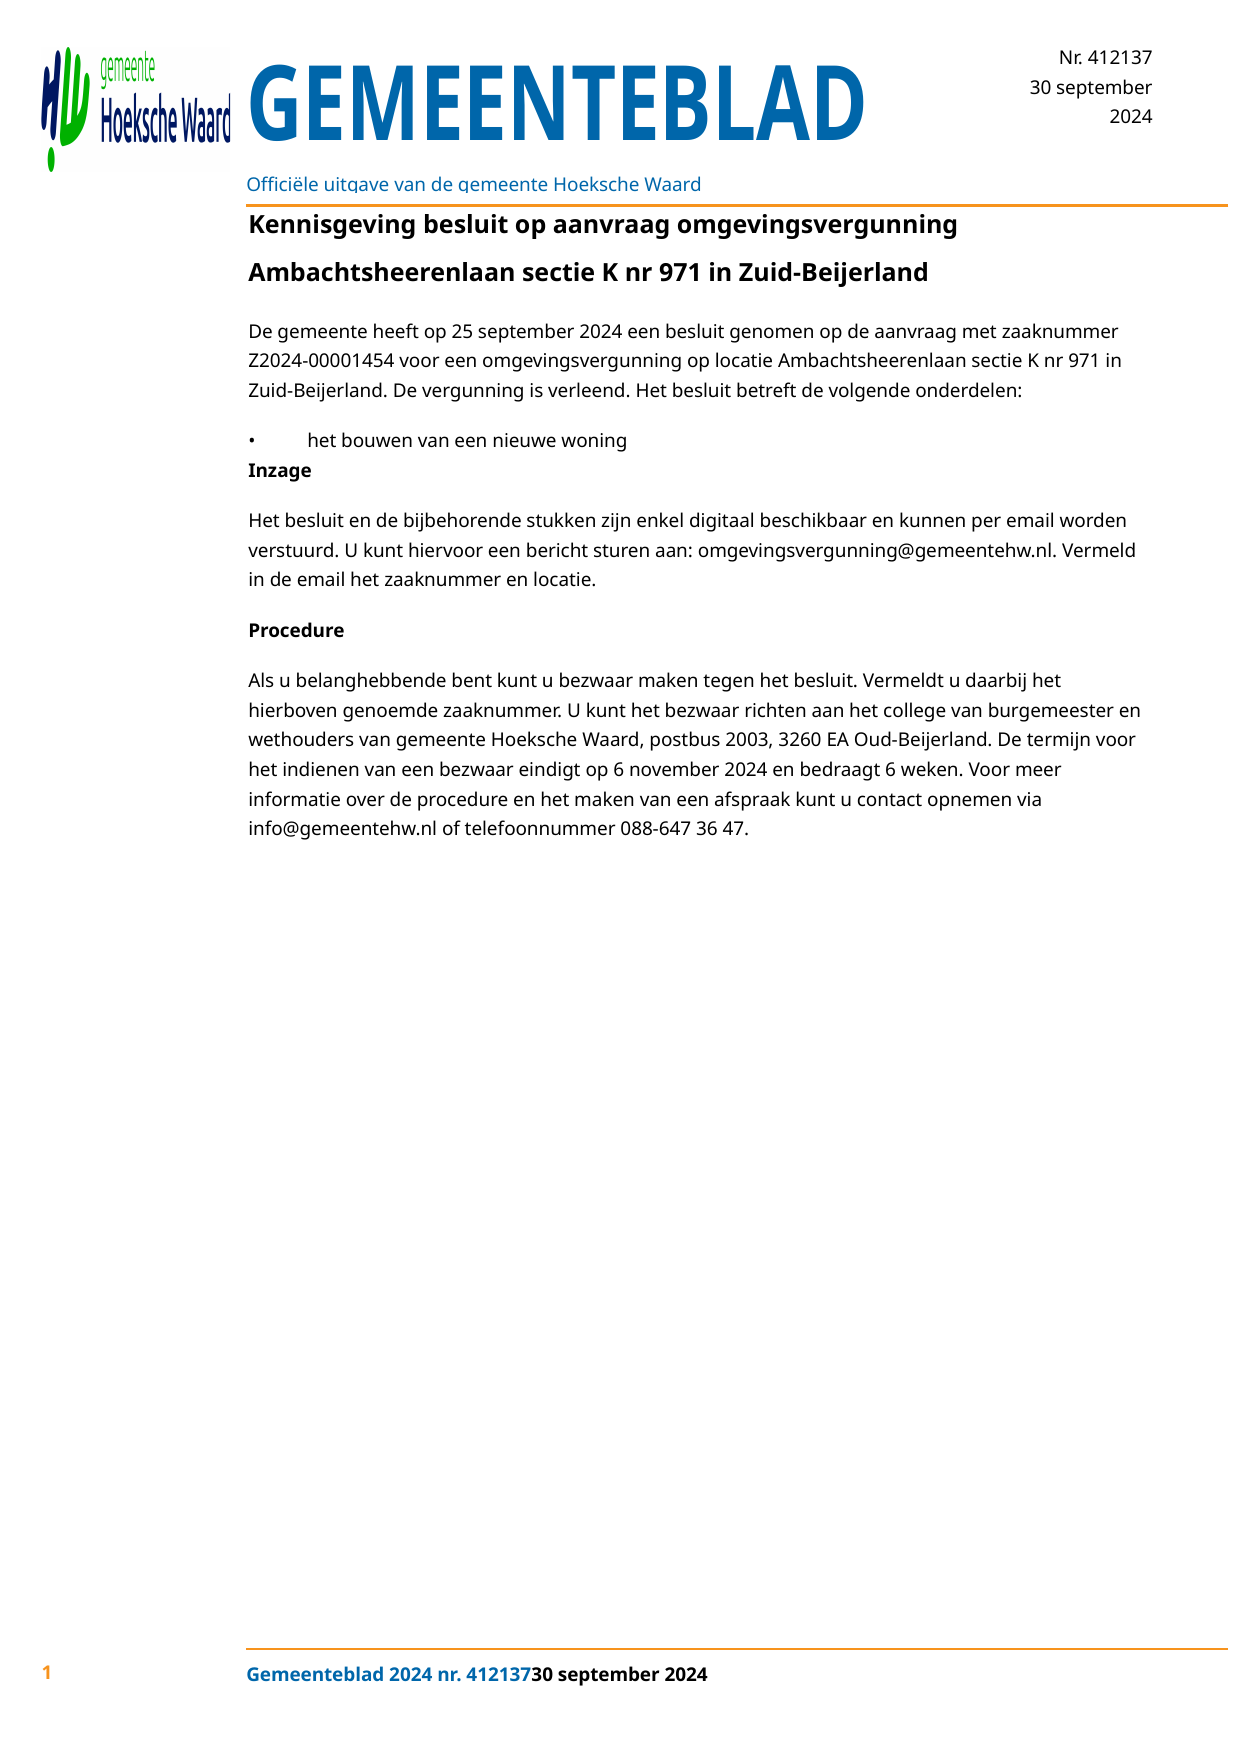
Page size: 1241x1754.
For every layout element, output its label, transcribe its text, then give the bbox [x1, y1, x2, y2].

picture [41, 47, 231, 172]
text Procedure [248, 617, 1152, 643]
text Het besluit en de bijbehorende stukken zijn enkel digitaal beschikbaar en kunnen per email worden verstuurd. U kunt hiervoor een bericht sturen aan: omgevingsvergunning@gemeentehw.nl. Vermeld in de email het zaaknummer en locatie. [248, 507, 1152, 592]
text Als u belanghebbende bent kunt u bezwaar maken tegen het besluit. Vermeldt u daarbij het hierboven genoemde zaaknummer. U kunt het bezwaar richten aan het college van burgemeester en wethouders van gemeente Hoeksche Waard, postbus 2003, 3260 EA Oud-Beijerland. De termijn voor het indienen van een bezwaar eindigt op 6 november 2024 en bedraagt 6 weken. Voor meer informatie over de procedure en het maken van een afspraak kunt u contact opnemen via info@gemeentehw.nl of telefoonnummer 088-647 36 47. [248, 667, 1152, 841]
list het bouwen van een nieuwe woning [248, 427, 1152, 453]
text Kennisgeving besluit op aanvraag omgevingsvergunning Ambachtsheerenlaan sectie K nr 971 in Zuid-Beijerland [248, 207, 1152, 288]
text De gemeente heeft op 25 september 2024 een besluit genomen op de aanvraag met zaaknummer Z2024-00001454 voor een omgevingsvergunning op locatie Ambachtsheerenlaan sectie K nr 971 in Zuid-Beijerland. De vergunning is verleend. Het besluit betreft de volgende onderdelen: [248, 318, 1152, 403]
text Inzage [248, 457, 1152, 483]
